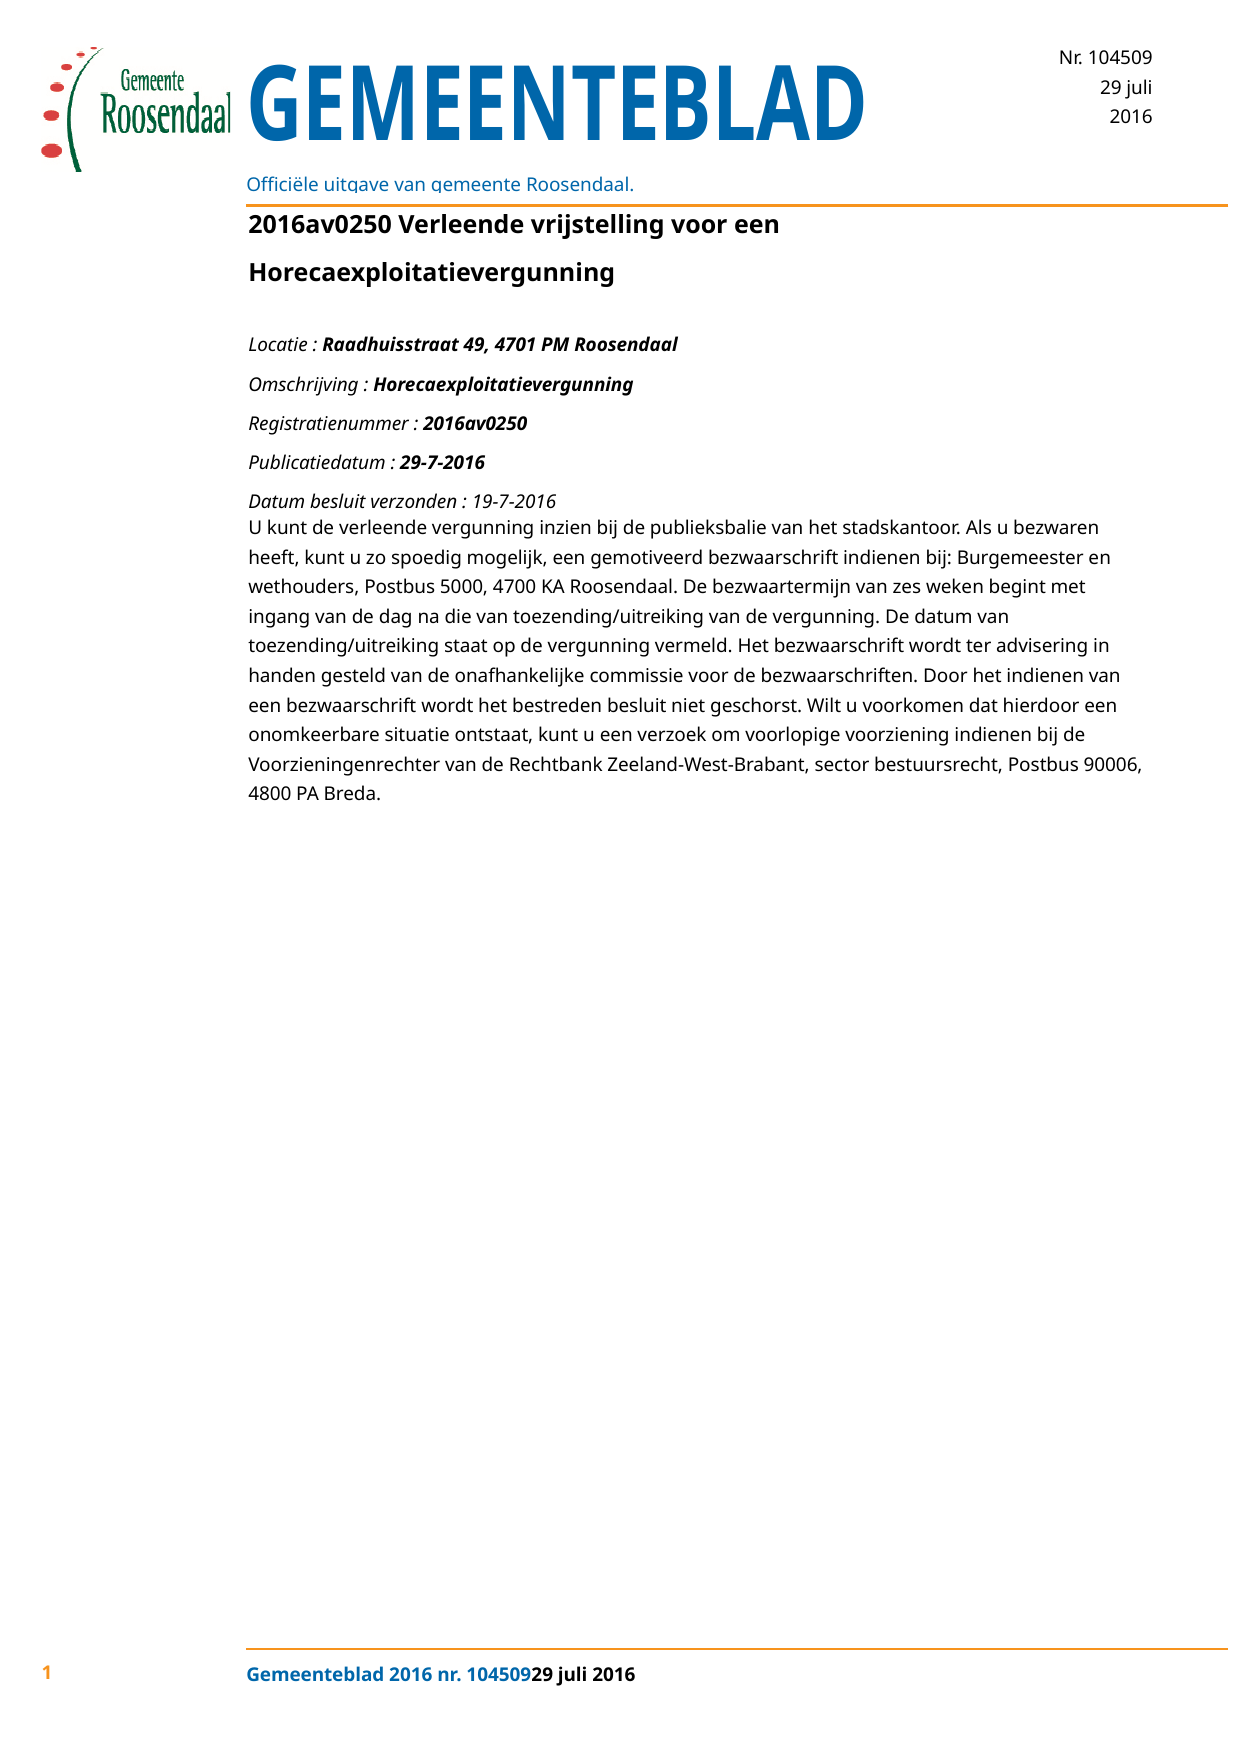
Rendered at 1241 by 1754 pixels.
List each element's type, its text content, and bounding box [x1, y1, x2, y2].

text Datum besluit verzonden : 19-7-2016 [248, 488, 1152, 514]
text Registratienummer : 2016av0250 [248, 410, 1152, 436]
text 2016av0250 Verleende vrijstelling voor een Horecaexploitatievergunning [248, 207, 1152, 288]
text Locatie : Raadhuisstraat 49, 4701 PM Roosendaal [248, 331, 1152, 357]
text Omschrijving : Horecaexploitatievergunning [248, 371, 1152, 396]
text Publicatiedatum : 29-7-2016 [248, 449, 1152, 475]
text U kunt de verleende vergunning inzien bij de publieksbalie van het stadskantoor. Als u bezwaren heeft, kunt u zo spoedig mogelijk, een gemotiveerd bezwaarschrift indienen bij: Burgemeester en wethouders, Postbus 5000, 4700 KA Roosendaal. De bezwaartermijn van zes weken begint met ingang van de dag na die van toezending/uitreiking van de vergunning. De datum van toezending/uitreiking staat op de vergunning vermeld. Het bezwaarschrift wordt ter advisering in handen gesteld van de onafhankelijke commissie voor de bezwaarschriften. Door het indienen van een bezwaarschrift wordt het bestreden besluit niet geschorst. Wilt u voorkomen dat hierdoor een onomkeerbare situatie ontstaat, kunt u een verzoek om voorlopige voorziening indienen bij de Voorzieningenrechter van de Rechtbank Zeeland-West-Brabant, sector bestuursrecht, Postbus 90006, 4800 PA Breda. [248, 514, 1152, 806]
picture [41, 47, 231, 172]
